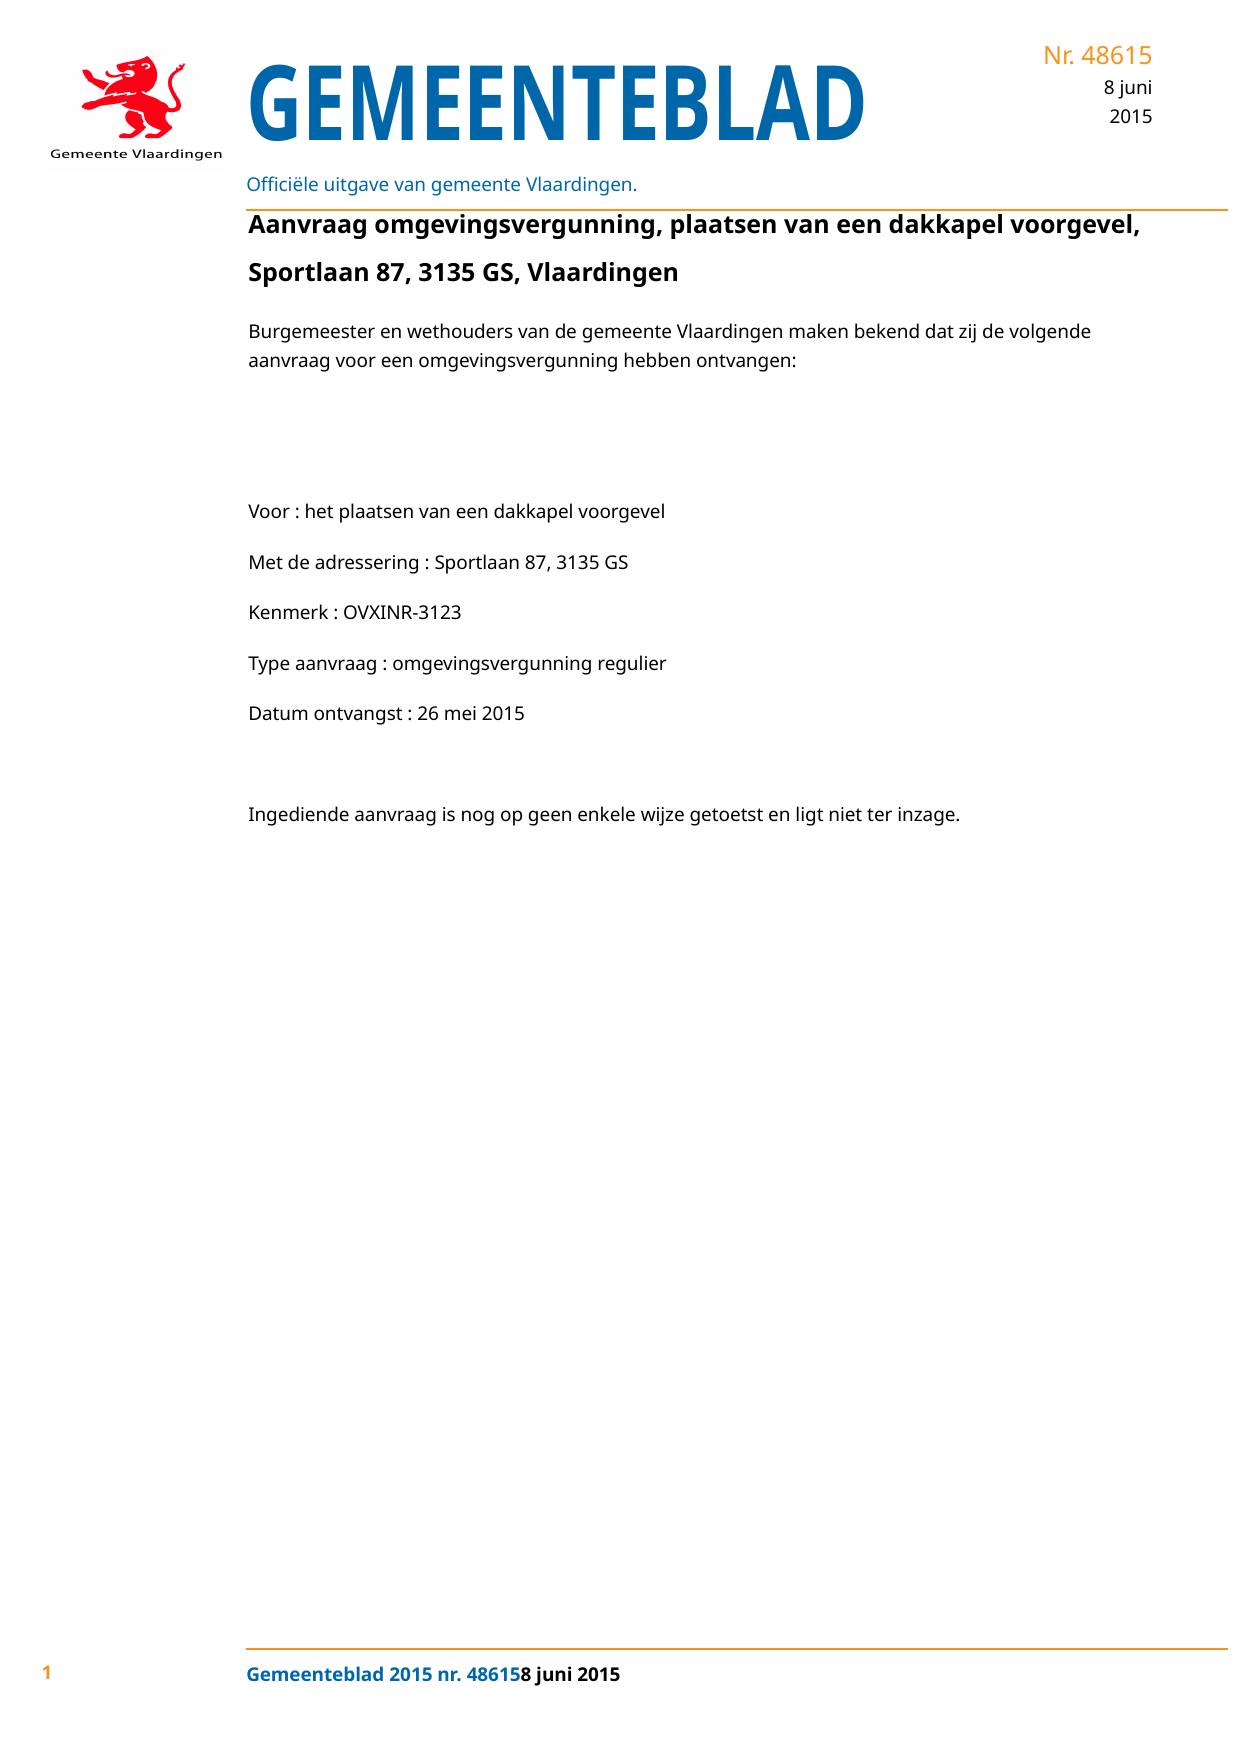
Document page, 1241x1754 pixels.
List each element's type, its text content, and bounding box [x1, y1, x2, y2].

text Kenmerk : OVXINR-3123 [248, 599, 1152, 625]
text Type aanvraag : omgevingsvergunning regulier [248, 650, 1152, 676]
text Datum ontvangst : 26 mei 2015 [248, 700, 1152, 726]
text Met de adressering : Sportlaan 87, 3135 GS [248, 549, 1152, 575]
text Voor : het plaatsen van een dakkapel voorgevel [248, 499, 1152, 524]
text Aanvraag omgevingsvergunning, plaatsen van een dakkapel voorgevel, Sportlaan 87, 3135 GS, Vlaardingen [248, 211, 1152, 288]
text Ingediende aanvraag is nog op geen enkele wijze getoetst en ligt niet ter inzage. [248, 801, 1152, 827]
text Burgemeester en wethouders van de gemeente Vlaardingen maken bekend dat zij de volgende aanvraag voor een omgevingsvergunning hebben ontvangen: [248, 318, 1152, 373]
picture [41, 47, 231, 172]
